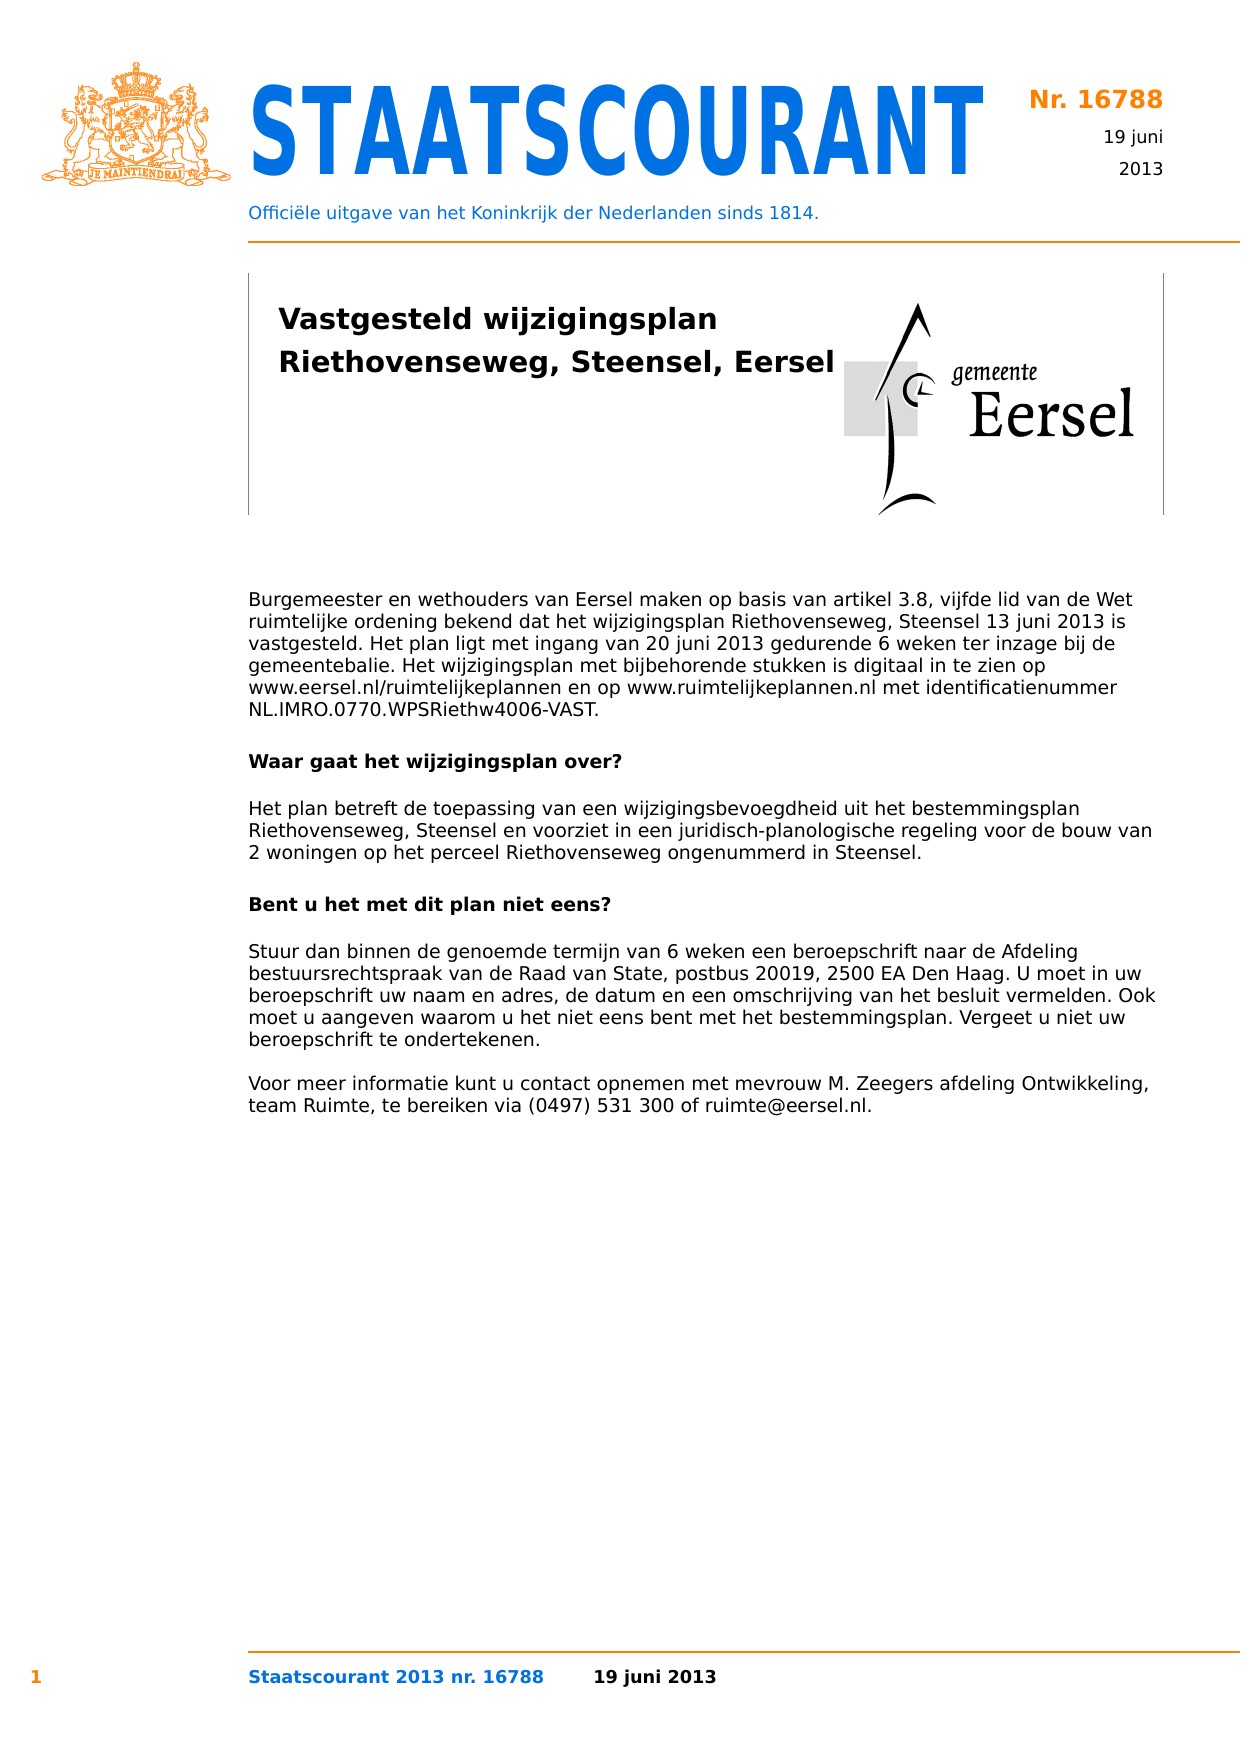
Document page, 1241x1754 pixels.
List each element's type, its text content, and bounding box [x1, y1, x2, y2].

table_header [25, 62, 248, 241]
table_cell 19 juni [998, 121, 1240, 153]
text Burgemeester en wethouders van Eersel maken op basis van artikel 3.8, vijfde lid van de Wet ruimtelijke ordening bekend dat het wijzigingsplan Riethovenseweg, Steensel 13 juni 2013 is vastgesteld. Het plan ligt met ingang van 20 juni 2013 gedurende 6 weken ter inzage bij de gemeentebalie. Het wijzigingsplan met bijbehorende stukken is digitaal in te zien op www.eersel.nl/ruimtelijkeplannen en op www.ruimtelijkeplannen.nl met identificatienummer NL.IMRO.0770.WPSRiethw4006-VAST. [248, 589, 1163, 721]
subtitle Bent u het met dit plan niet eens? [248, 894, 1163, 916]
table_header Nr. 16788 [998, 62, 1240, 121]
subtitle Waar gaat het wijzigingsplan over? [248, 751, 1163, 773]
table_cell 2013 [998, 153, 1240, 203]
picture [41, 62, 231, 186]
subtitle Vastgesteld wijzigingsplan Riethovenseweg, Steensel, Eersel [249, 273, 1163, 515]
picture [844, 302, 1134, 516]
table_header STAATSCOURANT [248, 62, 998, 203]
text Voor meer informatie kunt u contact opnemen met mevrouw M. Zeegers afdeling Ontwikkeling, team Ruimte, te bereiken via (0497) 531 300 of ruimte@eersel.nl. [248, 1073, 1163, 1117]
text Stuur dan binnen de genoemde termijn van 6 weken een beroepschrift naar de Afdeling bestuursrechtspraak van de Raad van State, postbus 20019, 2500 EA Den Haag. U moet in uw beroepschrift uw naam en adres, de datum en een omschrijving van het besluit vermelden. Ook moet u aangeven waarom u het niet eens bent met het bestemmingsplan. Vergeet u niet uw beroepschrift te ondertekenen. [248, 941, 1163, 1051]
text Het plan betreft de toepassing van een wijzigingsbevoegdheid uit het bestemmingsplan Riethovenseweg, Steensel en voorziet in een juridisch-planologische regeling voor de bouw van 2 woningen op het perceel Riethovenseweg ongenummerd in Steensel. [248, 798, 1163, 864]
table_cell Officiële uitgave van het Koninkrijk der Nederlanden sinds 1814. [248, 203, 1240, 241]
